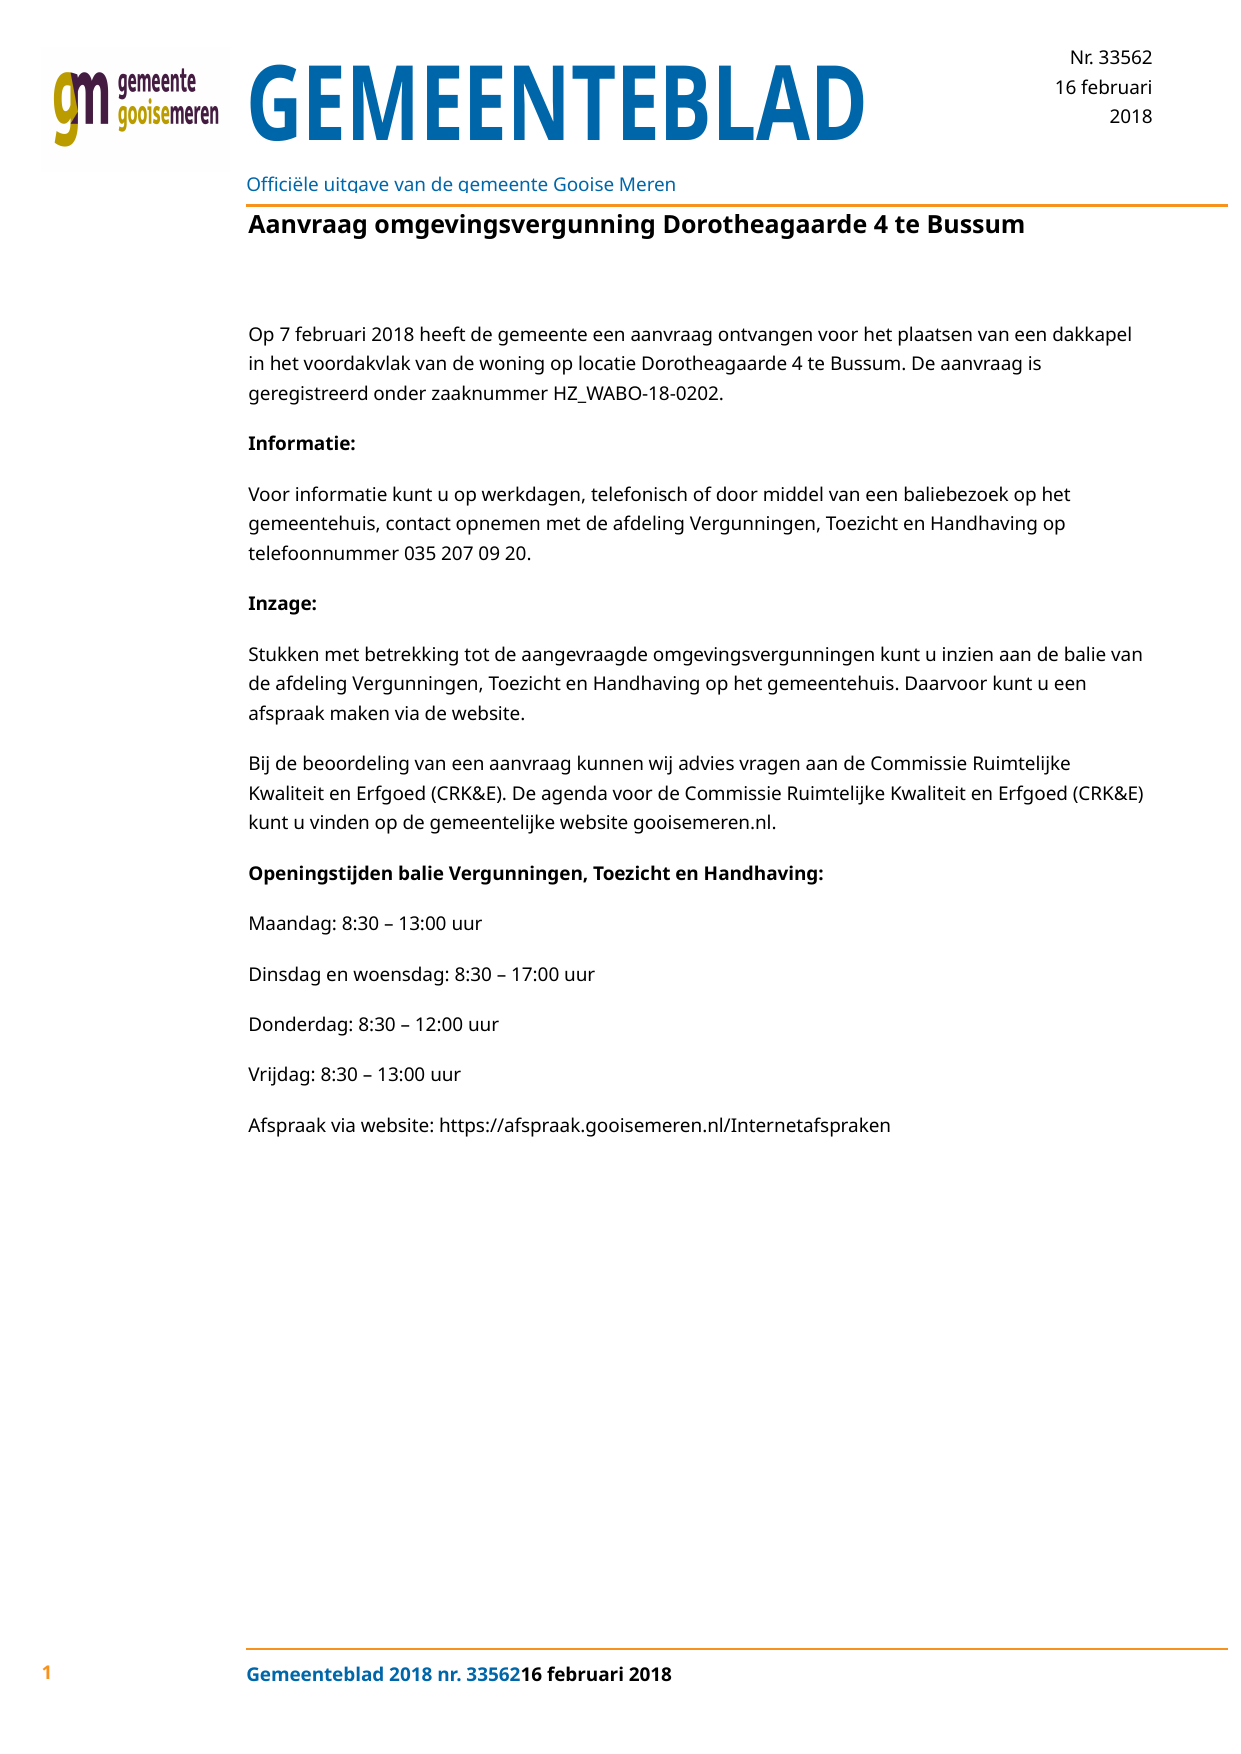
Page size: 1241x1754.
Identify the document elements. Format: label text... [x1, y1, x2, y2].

text Informatie: [248, 430, 1152, 456]
text Donderdag: 8:30 – 12:00 uur [248, 1011, 1152, 1037]
text Voor informatie kunt u op werkdagen, telefonisch of door middel van een baliebezoek op het gemeentehuis, contact opnemen met de afdeling Vergunningen, Toezicht en Handhaving op telefoonnummer 035 207 09 20. [248, 481, 1152, 566]
text Vrijdag: 8:30 – 13:00 uur [248, 1062, 1152, 1087]
text Aanvraag omgevingsvergunning Dorotheagaarde 4 te Bussum [248, 207, 1152, 241]
picture [41, 47, 231, 172]
text Op 7 februari 2018 heeft de gemeente een aanvraag ontvangen voor het plaatsen van een dakkapel in het voordakvlak van de woning op locatie Dorotheagaarde 4 te Bussum. De aanvraag is geregistreerd onder zaaknummer HZ_WABO-18-0202. [248, 321, 1152, 406]
text Dinsdag en woensdag: 8:30 – 17:00 uur [248, 961, 1152, 986]
text Inzage: [248, 590, 1152, 616]
text Bij de beoordeling van een aanvraag kunnen wij advies vragen aan de Commissie Ruimtelijke Kwaliteit en Erfgoed (CRK&E). De agenda voor de Commissie Ruimtelijke Kwaliteit en Erfgoed (CRK&E) kunt u vinden op de gemeentelijke website gooisemeren.nl. [248, 750, 1152, 835]
text Openingstijden balie Vergunningen, Toezicht en Handhaving: [248, 860, 1152, 886]
text Afspraak via website: https://afspraak.gooisemeren.nl/Internetafspraken [248, 1112, 1152, 1138]
text Stukken met betrekking tot de aangevraagde omgevingsvergunningen kunt u inzien aan de balie van de afdeling Vergunningen, Toezicht en Handhaving op het gemeentehuis. Daarvoor kunt u een afspraak maken via de website. [248, 641, 1152, 726]
text Maandag: 8:30 – 13:00 uur [248, 910, 1152, 936]
